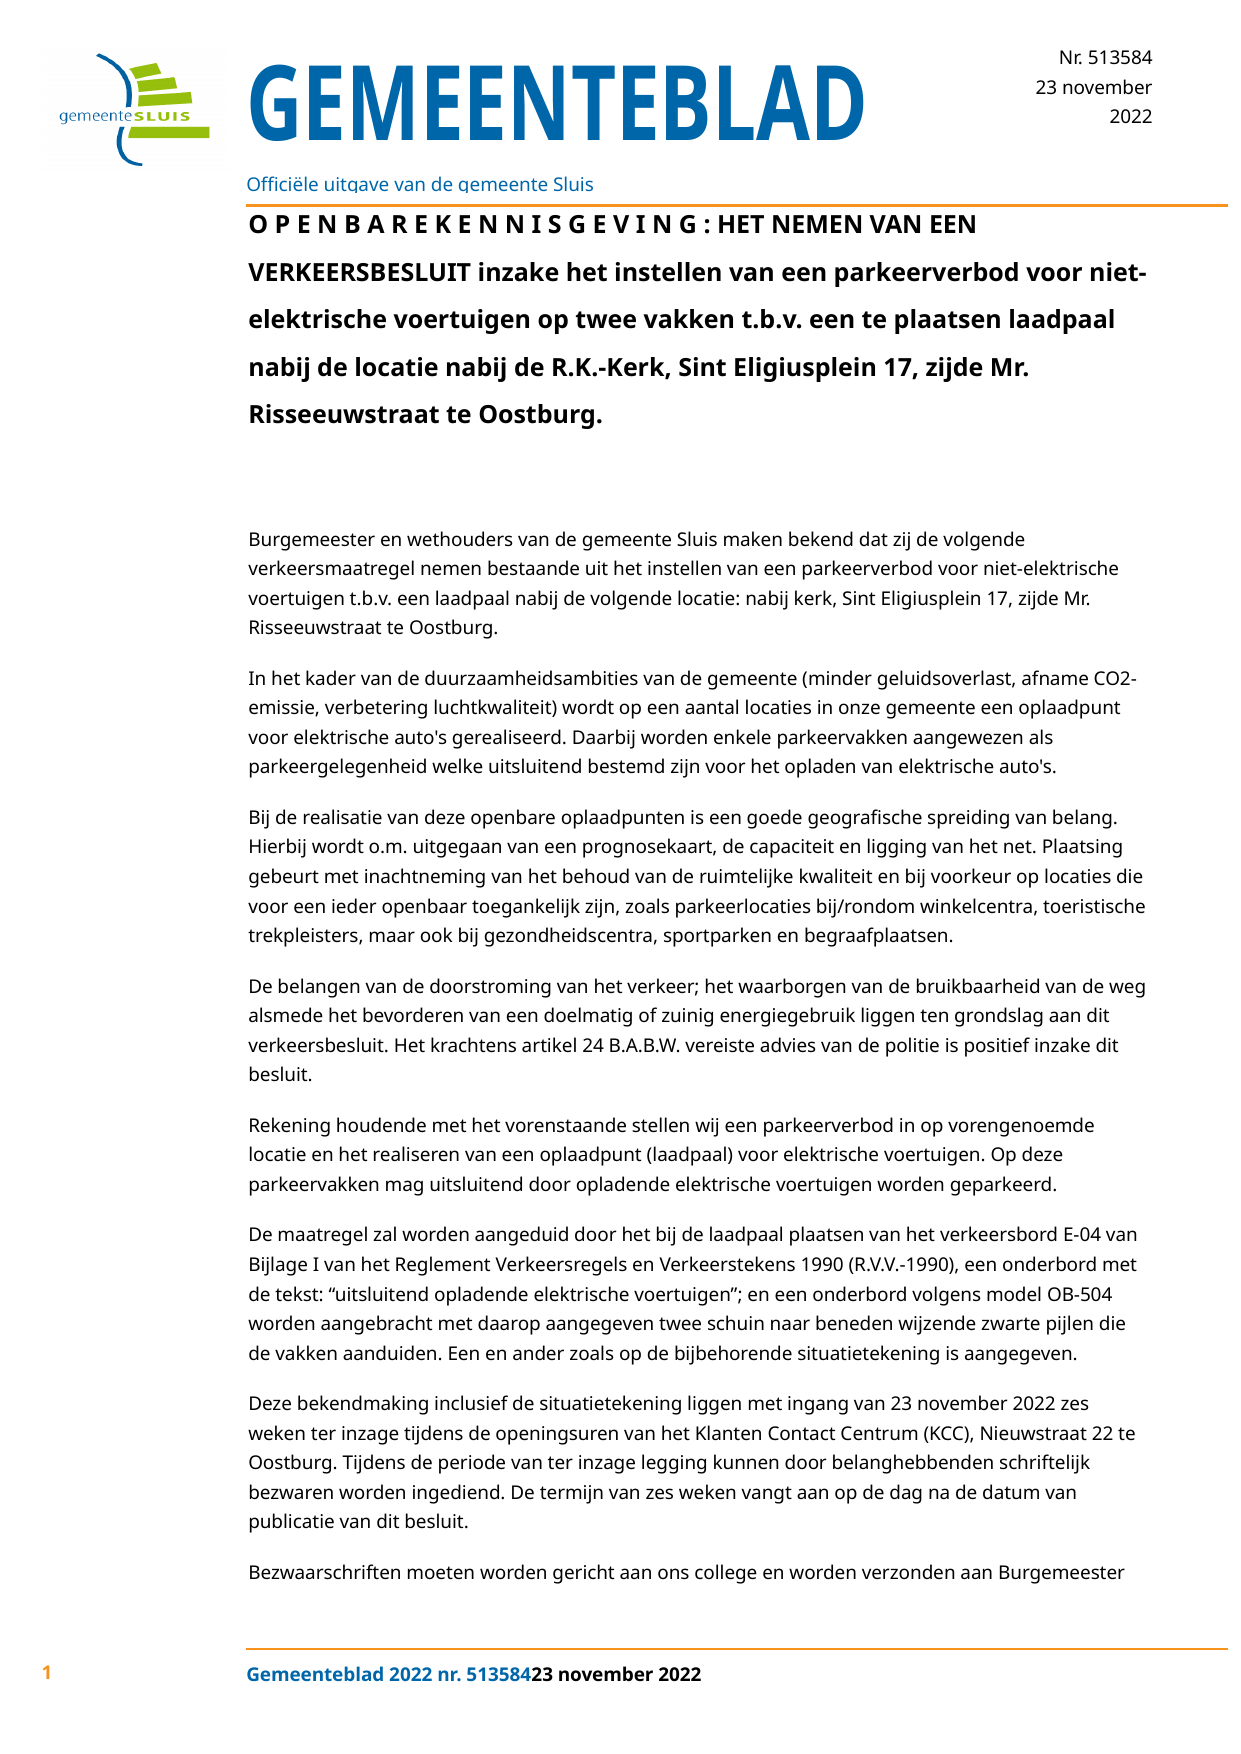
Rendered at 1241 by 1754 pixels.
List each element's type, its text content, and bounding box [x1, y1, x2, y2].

text Rekening houdende met het vorenstaande stellen wij een parkeerverbod in op vorengenoemde locatie en het realiseren van een oplaadpunt (laadpaal) voor elektrische voertuigen. Op deze parkeervakken mag uitsluitend door opladende elektrische voertuigen worden geparkeerd. [248, 1112, 1152, 1197]
text O P E N B A R E K E N N I S G E V I N G : HET NEMEN VAN EEN VERKEERSBESLUIT inzake het instellen van een parkeerverbod voor niet-elektrische voertuigen op twee vakken t.b.v. een te plaatsen laadpaal nabij de locatie nabij de R.K.-Kerk, Sint Eligiusplein 17, zijde Mr. Risseeuwstraat te Oostburg. [248, 207, 1152, 431]
text Deze bekendmaking inclusief de situatietekening liggen met ingang van 23 november 2022 zes weken ter inzage tijdens de openingsuren van het Klanten Contact Centrum (KCC), Nieuwstraat 22 te Oostburg. Tijdens de periode van ter inzage legging kunnen door belanghebbenden schriftelijk bezwaren worden ingediend. De termijn van zes weken vangt aan op de dag na de datum van publicatie van dit besluit. [248, 1390, 1152, 1534]
text Bezwaarschriften moeten worden gericht aan ons college en worden verzonden aan Burgemeester [248, 1559, 1152, 1585]
picture [41, 47, 231, 172]
text Bij de realisatie van deze openbare oplaadpunten is een goede geografische spreiding van belang. Hierbij wordt o.m. uitgegaan van een prognosekaart, de capaciteit en ligging van het net. Plaatsing gebeurt met inachtneming van het behoud van de ruimtelijke kwaliteit en bij voorkeur op locaties die voor een ieder openbaar toegankelijk zijn, zoals parkeerlocaties bij/rondom winkelcentra, toeristische trekpleisters, maar ook bij gezondheidscentra, sportparken en begraafplaatsen. [248, 804, 1152, 948]
text Burgemeester en wethouders van de gemeente Sluis maken bekend dat zij de volgende verkeersmaatregel nemen bestaande uit het instellen van een parkeerverbod voor niet-elektrische voertuigen t.b.v. een laadpaal nabij de volgende locatie: nabij kerk, Sint Eligiusplein 17, zijde Mr. Risseeuwstraat te Oostburg. [248, 526, 1152, 640]
text De maatregel zal worden aangeduid door het bij de laadpaal plaatsen van het verkeersbord E-04 van Bijlage I van het Reglement Verkeersregels en Verkeerstekens 1990 (R.V.V.-1990), een onderbord met de tekst: “uitsluitend opladende elektrische voertuigen”; en een onderbord volgens model OB-504 worden aangebracht met daarop aangegeven twee schuin naar beneden wijzende zwarte pijlen die de vakken aanduiden. Een en ander zoals op de bijbehorende situatietekening is aangegeven. [248, 1222, 1152, 1366]
text De belangen van de doorstroming van het verkeer; het waarborgen van de bruikbaarheid van de weg alsmede het bevorderen van een doelmatig of zuinig energiegebruik liggen ten grondslag aan dit verkeersbesluit. Het krachtens artikel 24 B.A.B.W. vereiste advies van de politie is positief inzake dit besluit. [248, 973, 1152, 1087]
text In het kader van de duurzaamheidsambities van de gemeente (minder geluidsoverlast, afname CO2-emissie, verbetering luchtkwaliteit) wordt op een aantal locaties in onze gemeente een oplaadpunt voor elektrische auto's gerealiseerd. Daarbij worden enkele parkeervakken aangewezen als parkeergelegenheid welke uitsluitend bestemd zijn voor het opladen van elektrische auto's. [248, 665, 1152, 779]
